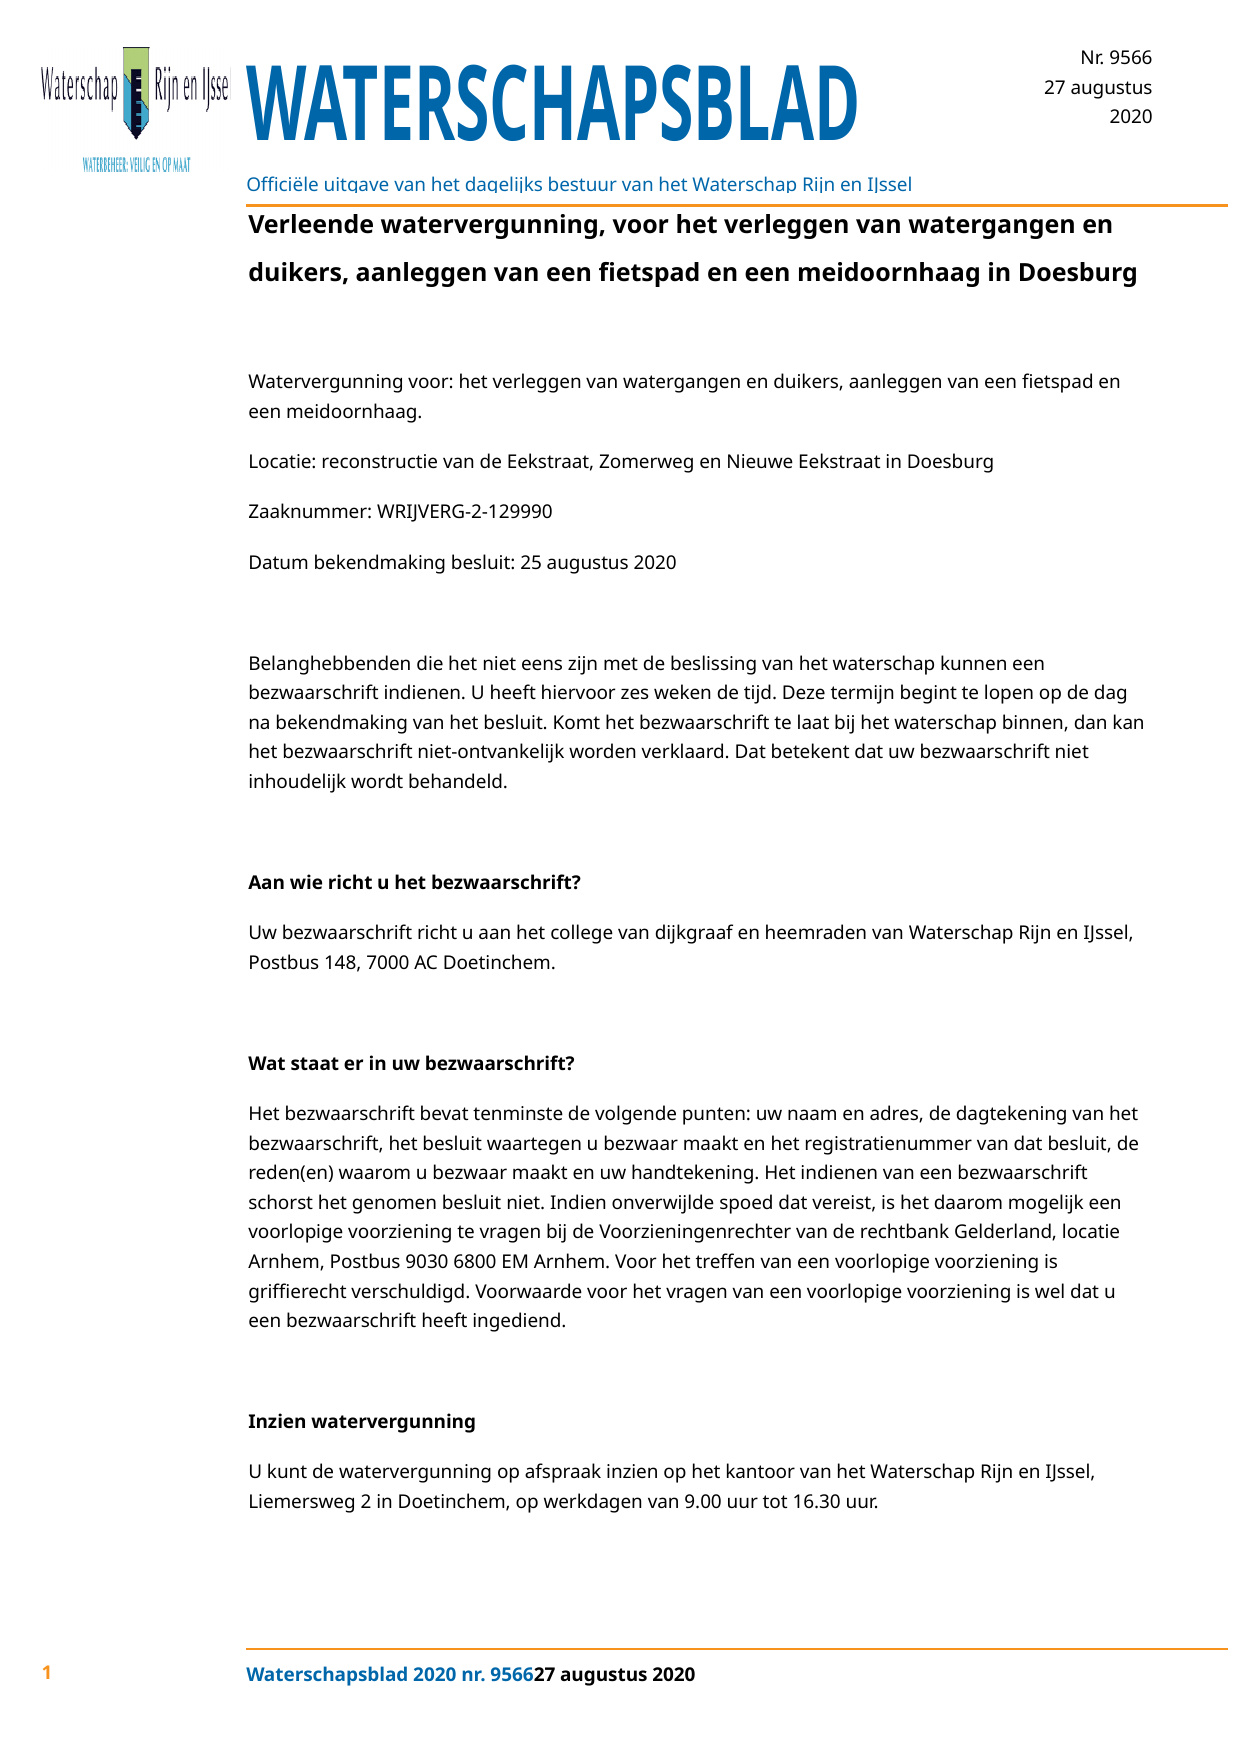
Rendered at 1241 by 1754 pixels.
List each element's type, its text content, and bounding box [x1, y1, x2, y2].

text Zaaknummer: WRIJVERG-2-129990 [248, 499, 1152, 524]
text Wat staat er in uw bezwaarschrift? [248, 1050, 1152, 1076]
text Verleende watervergunning, voor het verleggen van watergangen en duikers, aanleggen van een fietspad en een meidoornhaag in Doesburg [248, 207, 1152, 288]
text Uw bezwaarschrift richt u aan het college van dijkgraaf en heemraden van Waterschap Rijn en IJssel, Postbus 148, 7000 AC Doetinchem. [248, 919, 1152, 975]
text Locatie: reconstructie van de Eekstraat, Zomerweg en Nieuwe Eekstraat in Doesburg [248, 448, 1152, 474]
text Aan wie richt u het bezwaarschrift? [248, 869, 1152, 895]
text Inzien watervergunning [248, 1408, 1152, 1434]
text Watervergunning voor: het verleggen van watergangen en duikers, aanleggen van een fietspad en een meidoornhaag. [248, 368, 1152, 424]
text Belanghebbenden die het niet eens zijn met de beslissing van het waterschap kunnen een bezwaarschrift indienen. U heeft hiervoor zes weken de tijd. Deze termijn begint te lopen op de dag na bekendmaking van het besluit. Komt het bezwaarschrift te laat bij het waterschap binnen, dan kan het bezwaarschrift niet-ontvankelijk worden verklaard. Dat betekent dat uw bezwaarschrift niet inhoudelijk wordt behandeld. [248, 650, 1152, 794]
text U kunt de watervergunning op afspraak inzien op het kantoor van het Waterschap Rijn en IJssel, Liemersweg 2 in Doetinchem, op werkdagen van 9.00 uur tot 16.30 uur. [248, 1459, 1152, 1514]
text Datum bekendmaking besluit: 25 augustus 2020 [248, 549, 1152, 575]
picture [41, 47, 231, 172]
text Het bezwaarschrift bevat tenminste de volgende punten: uw naam en adres, de dagtekening van het bezwaarschrift, het besluit waartegen u bezwaar maakt en het registratienummer van dat besluit, de reden(en) waarom u bezwaar maakt en uw handtekening. Het indienen van een bezwaarschrift schorst het genomen besluit niet. Indien onverwijlde spoed dat vereist, is het daarom mogelijk een voorlopige voorziening te vragen bij de Voorzieningenrechter van de rechtbank Gelderland, locatie Arnhem, Postbus 9030 6800 EM Arnhem. Voor het treffen van een voorlopige voorziening is griffierecht verschuldigd. Voorwaarde voor het vragen van een voorlopige voorziening is wel dat u een bezwaarschrift heeft ingediend. [248, 1100, 1152, 1333]
